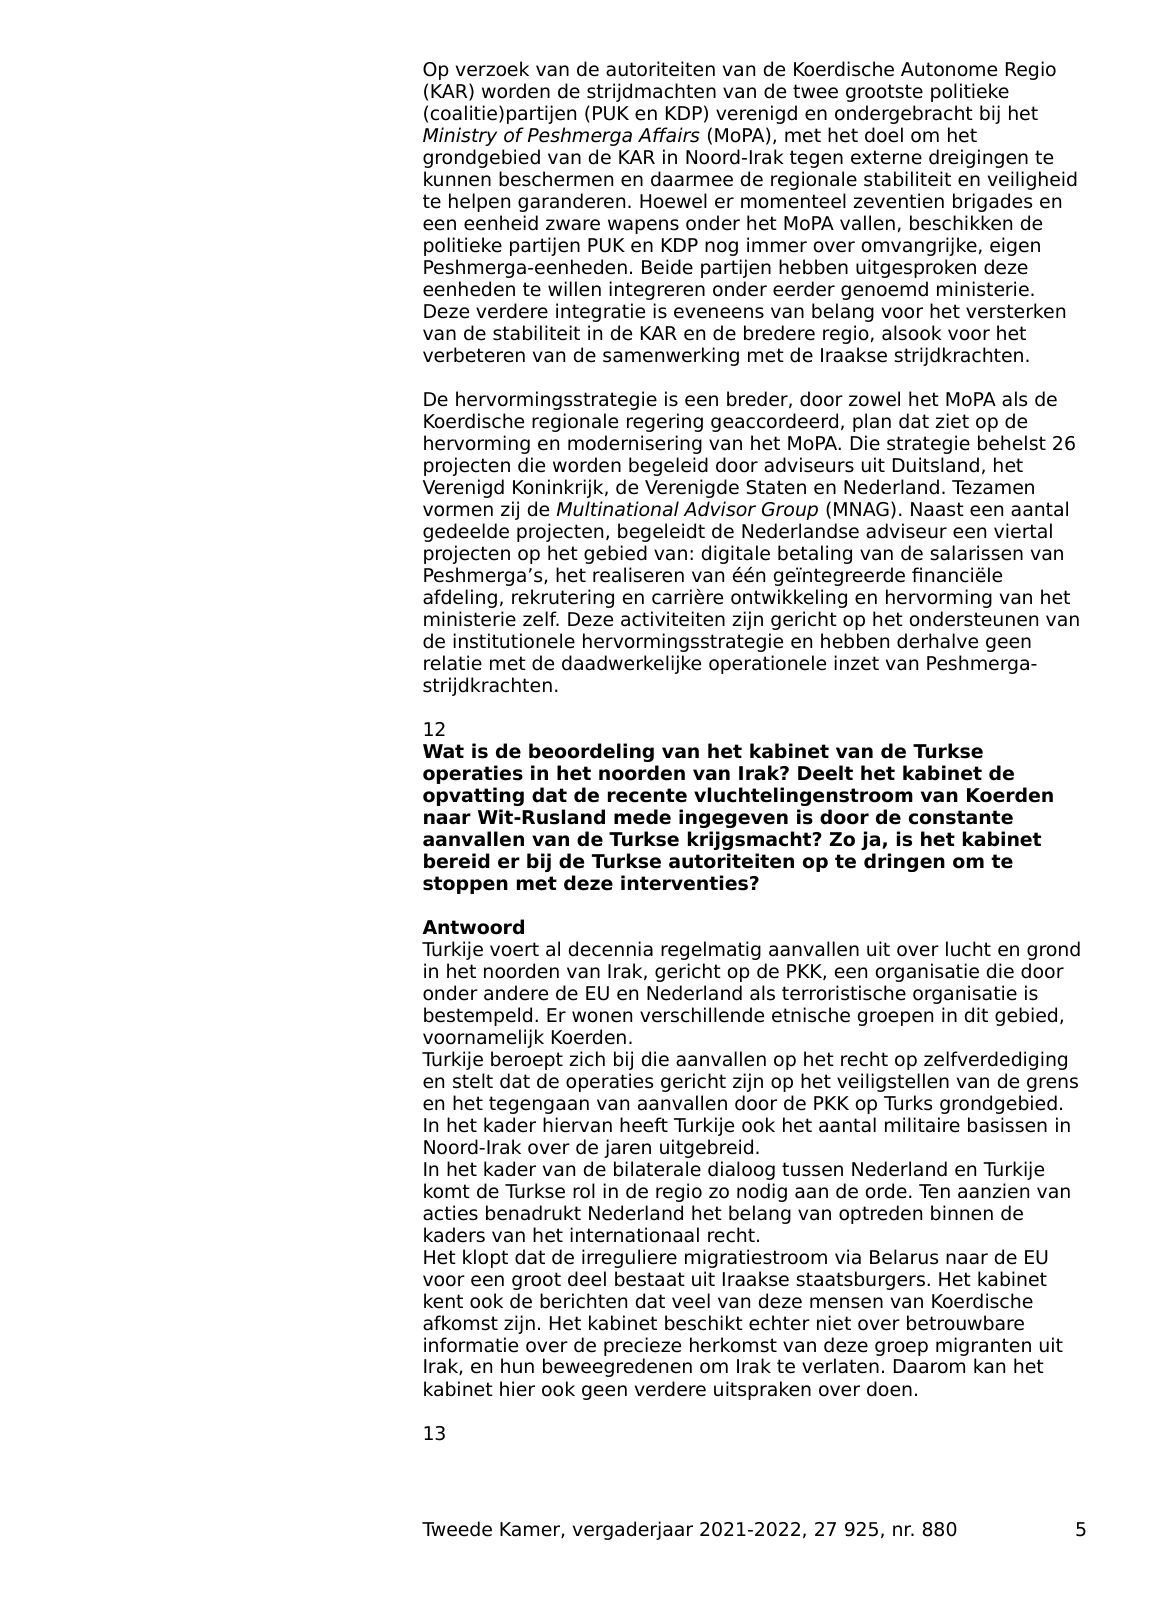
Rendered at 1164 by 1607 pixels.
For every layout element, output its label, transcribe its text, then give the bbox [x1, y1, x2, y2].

text Turkije beroept zich bij die aanvallen op het recht op zelfverdediging en stelt dat de operaties gericht zijn op het veiligstellen van de grens en het tegengaan van aanvallen door de PKK op Turks grondgebied. In het kader hiervan heeft Turkije ook het aantal militaire basissen in Noord-Irak over de jaren uitgebreid. [422, 1049, 1087, 1159]
text Wat is de beoordeling van het kabinet van de Turkse operaties in het noorden van Irak? Deelt het kabinet de opvatting dat de recente vluchtelingenstroom van Koerden naar Wit-Rusland mede ingegeven is door de constante aanvallen van de Turkse krijgsmacht? Zo ja, is het kabinet bereid er bij de Turkse autoriteiten op te dringen om te stoppen met deze interventies? [422, 741, 1087, 895]
text Turkije voert al decennia regelmatig aanvallen uit over lucht en grond in het noorden van Irak, gericht op de PKK, een organisatie die door onder andere de EU en Nederland als terroristische organisatie is bestempeld. Er wonen verschillende etnische groepen in dit gebied, voornamelijk Koerden. [422, 939, 1087, 1049]
text 12 [422, 719, 1087, 741]
text Antwoord [422, 917, 1087, 939]
text Op verzoek van de autoriteiten van de Koerdische Autonome Regio (KAR) worden de strijdmachten van de twee grootste politieke (coalitie)partijen (PUK en KDP) verenigd en ondergebracht bij het Ministry of Peshmerga Affairs (MoPA), met het doel om het grondgebied van de KAR in Noord-Irak tegen externe dreigingen te kunnen beschermen en daarmee de regionale stabiliteit en veiligheid te helpen garanderen. Hoewel er momenteel zeventien brigades en een eenheid zware wapens onder het MoPA vallen, beschikken de politieke partijen PUK en KDP nog immer over omvangrijke, eigen Peshmerga-eenheden. Beide partijen hebben uitgesproken deze eenheden te willen integreren onder eerder genoemd ministerie. Deze verdere integratie is eveneens van belang voor het versterken van de stabiliteit in de KAR en de bredere regio, alsook voor het verbeteren van de samenwerking met de Iraakse strijdkrachten. [422, 59, 1087, 367]
text In het kader van de bilaterale dialoog tussen Nederland en Turkije komt de Turkse rol in de regio zo nodig aan de orde. Ten aanzien van acties benadrukt Nederland het belang van optreden binnen de kaders van het internationaal recht. [422, 1159, 1087, 1247]
text Het klopt dat de irreguliere migratiestroom via Belarus naar de EU voor een groot deel bestaat uit Iraakse staatsburgers. Het kabinet kent ook de berichten dat veel van deze mensen van Koerdische afkomst zijn. Het kabinet beschikt echter niet over betrouwbare informatie over de precieze herkomst van deze groep migranten uit Irak, en hun beweegredenen om Irak te verlaten. Daarom kan het kabinet hier ook geen verdere uitspraken over doen. [422, 1247, 1087, 1400]
text De hervormingsstrategie is een breder, door zowel het MoPA als de Koerdische regionale regering geaccordeerd, plan dat ziet op de hervorming en modernisering van het MoPA. Die strategie behelst 26 projecten die worden begeleid door adviseurs uit Duitsland, het Verenigd Koninkrijk, de Verenigde Staten en Nederland. Tezamen vormen zij de Multinational Advisor Group (MNAG). Naast een aantal gedeelde projecten, begeleidt de Nederlandse adviseur een viertal projecten op het gebied van: digitale betaling van de salarissen van Peshmerga’s, het realiseren van één geïntegreerde financiële afdeling, rekrutering en carrière ontwikkeling en hervorming van het ministerie zelf. Deze activiteiten zijn gericht op het ondersteunen van de institutionele hervormingsstrategie en hebben derhalve geen relatie met de daadwerkelijke operationele inzet van Peshmerga-strijdkrachten. [422, 389, 1087, 697]
text 13 [422, 1423, 1087, 1444]
